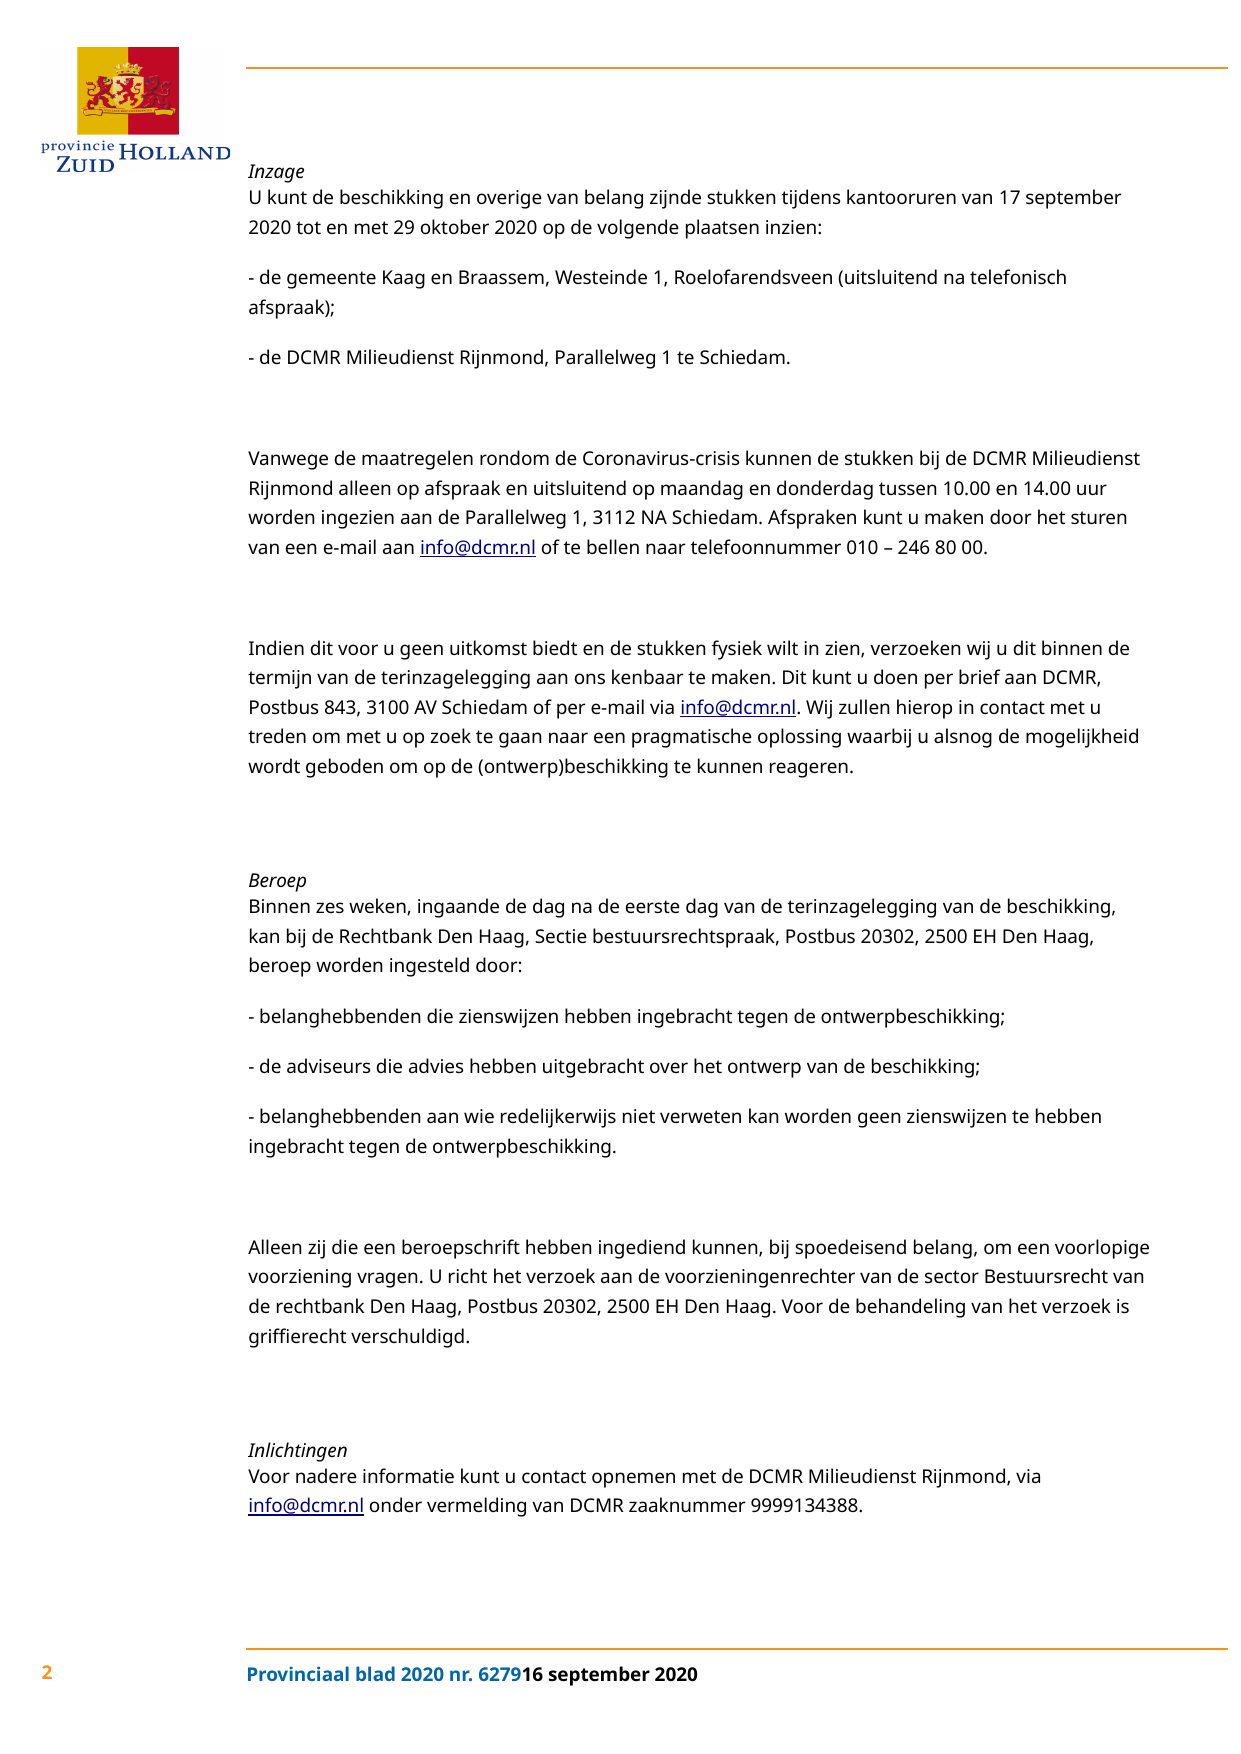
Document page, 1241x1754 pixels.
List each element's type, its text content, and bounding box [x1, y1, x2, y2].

text Indien dit voor u geen uitkomst biedt en de stukken fysiek wilt in zien, verzoeken wij u dit binnen de termijn van de terinzagelegging aan ons kenbaar te maken. Dit kunt u doen per brief aan DCMR, Postbus 843, 3100 AV Schiedam of per e-mail via info@dcmr.nl. Wij zullen hierop in contact met u treden om met u op zoek te gaan naar een pragmatische oplossing waarbij u alsnog de mogelijkheid wordt geboden om op de (ontwerp)beschikking te kunnen reageren. [248, 635, 1152, 779]
picture [41, 47, 231, 172]
text - de adviseurs die advies hebben uitgebracht over het ontwerp van de beschikking; [248, 1053, 1152, 1079]
text Inzage [248, 159, 1152, 184]
text Voor nadere informatie kunt u contact opnemen met de DCMR Milieudienst Rijnmond, via info@dcmr.nl onder vermelding van DCMR zaaknummer 9999134388. [248, 1463, 1152, 1518]
text U kunt de beschikking en overige van belang zijnde stukken tijdens kantooruren van 17 september 2020 tot en met 29 oktober 2020 op de volgende plaatsen inzien: [248, 184, 1152, 240]
text - de DCMR Milieudienst Rijnmond, Parallelweg 1 te Schiedam. [248, 344, 1152, 370]
text - belanghebbenden aan wie redelijkerwijs niet verweten kan worden geen zienswijzen te hebben ingebracht tegen de ontwerpbeschikking. [248, 1104, 1152, 1159]
text Vanwege de maatregelen rondom de Coronavirus-crisis kunnen de stukken bij de DCMR Milieudienst Rijnmond alleen op afspraak en uitsluitend op maandag en donderdag tussen 10.00 en 14.00 uur worden ingezien aan de Parallelweg 1, 3112 NA Schiedam. Afspraken kunt u maken door het sturen van een e-mail aan info@dcmr.nl of te bellen naar telefoonnummer 010 – 246 80 00. [248, 445, 1152, 560]
text Binnen zes weken, ingaande de dag na de eerste dag van de terinzagelegging van de beschikking, kan bij de Rechtbank Den Haag, Sectie bestuursrechtspraak, Postbus 20302, 2500 EH Den Haag, beroep worden ingesteld door: [248, 893, 1152, 978]
text - de gemeente Kaag en Braassem, Westeinde 1, Roelofarendsveen (uitsluitend na telefonisch afspraak); [248, 264, 1152, 320]
text - belanghebbenden die zienswijzen hebben ingebracht tegen de ontwerpbeschikking; [248, 1003, 1152, 1029]
text Alleen zij die een beroepschrift hebben ingediend kunnen, bij spoedeisend belang, om een voorlopige voorziening vragen. U richt het verzoek aan de voorzieningenrechter van de sector Bestuursrecht van de rechtbank Den Haag, Postbus 20302, 2500 EH Den Haag. Voor de behandeling van het verzoek is griffierecht verschuldigd. [248, 1234, 1152, 1349]
text Beroep [248, 868, 1152, 893]
text Inlichtingen [248, 1437, 1152, 1463]
